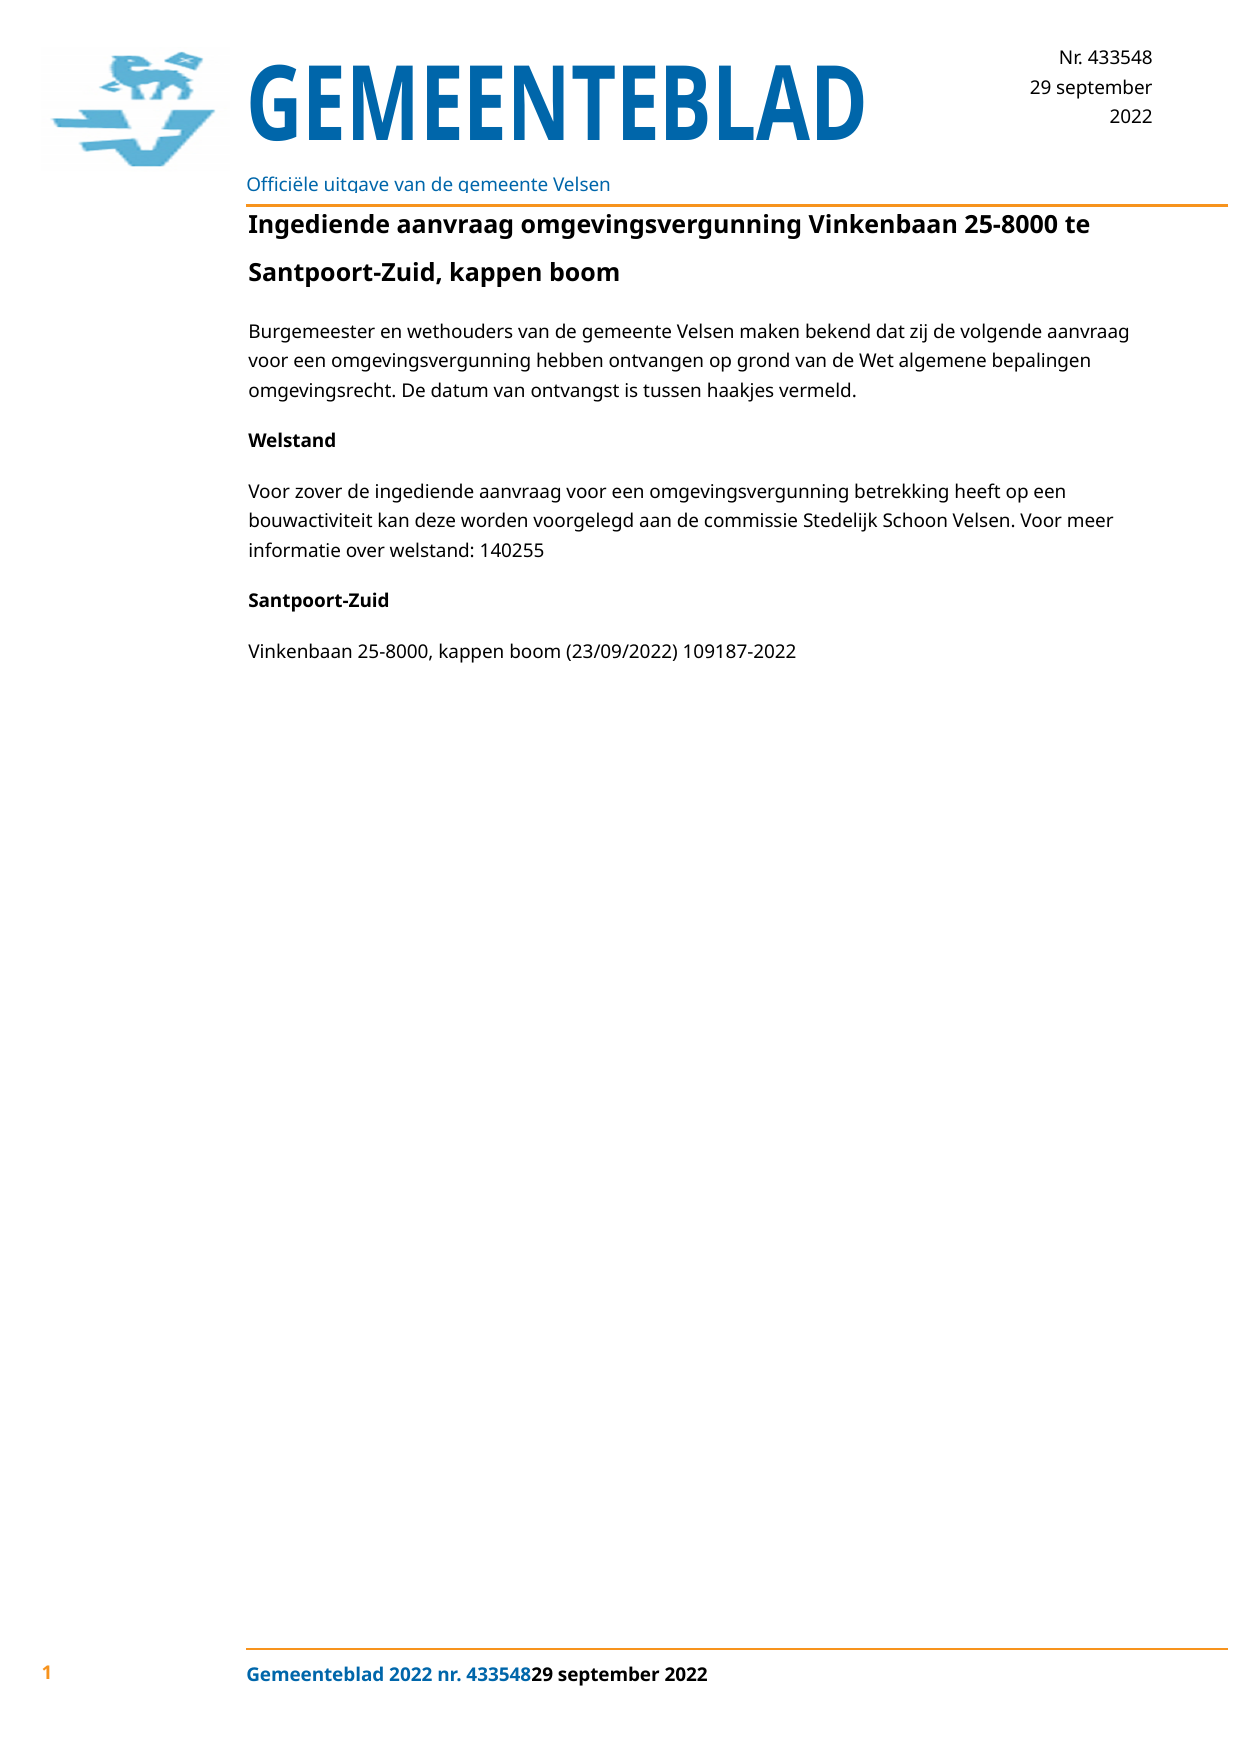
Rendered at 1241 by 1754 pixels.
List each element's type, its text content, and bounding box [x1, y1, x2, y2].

text Burgemeester en wethouders van de gemeente Velsen maken bekend dat zij de volgende aanvraag voor een omgevingsvergunning hebben ontvangen op grond van de Wet algemene bepalingen omgevingsrecht. De datum van ontvangst is tussen haakjes vermeld. [248, 318, 1152, 403]
text Voor zover de ingediende aanvraag voor een omgevingsvergunning betrekking heeft op een bouwactiviteit kan deze worden voorgelegd aan de commissie Stedelijk Schoon Velsen. Voor meer informatie over welstand: 140255 [248, 478, 1152, 563]
text Ingediende aanvraag omgevingsvergunning Vinkenbaan 25-8000 te Santpoort-Zuid, kappen boom [248, 207, 1152, 288]
text Santpoort-Zuid [248, 587, 1152, 613]
text Vinkenbaan 25-8000, kappen boom (23/09/2022) 109187-2022 [248, 638, 1152, 664]
text Welstand [248, 427, 1152, 453]
picture [41, 47, 231, 172]
